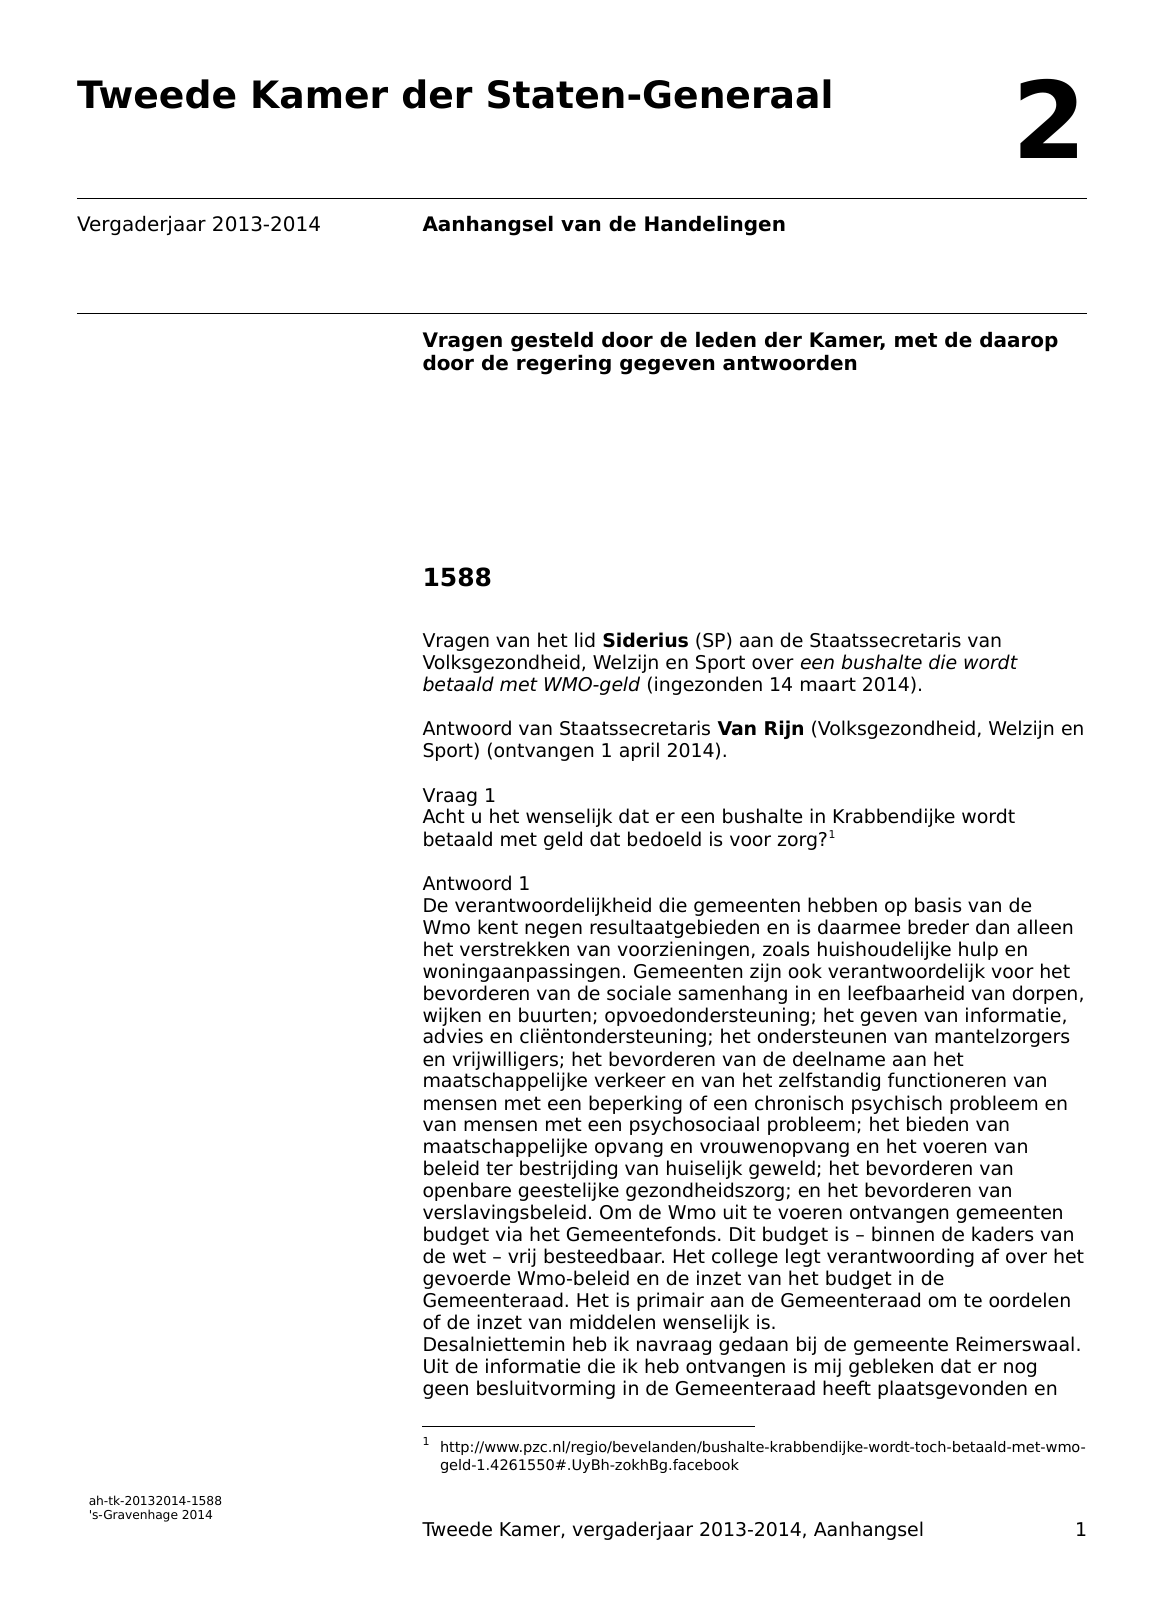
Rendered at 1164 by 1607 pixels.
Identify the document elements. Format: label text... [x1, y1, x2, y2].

text ah-tk-20132014-1588 [88, 1494, 323, 1508]
text De verantwoordelijkheid die gemeenten hebben op basis van de Wmo kent negen resultaatgebieden en is daarmee breder dan alleen het verstrekken van voorzieningen, zoals huishoudelijke hulp en woningaanpassingen. Gemeenten zijn ook verantwoordelijk voor het bevorderen van de sociale samenhang in en leefbaarheid van dorpen, wijken en buurten; opvoedondersteuning; het geven van informatie, advies en cliëntondersteuning; het ondersteunen van mantelzorgers en vrijwilligers; het bevorderen van de deelname aan het maatschappelijke verkeer en van het zelfstandig functioneren van mensen met een beperking of een chronisch psychisch probleem en van mensen met een psychosociaal probleem; het bieden van maatschappelijke opvang en vrouwenopvang en het voeren van beleid ter bestrijding van huiselijk geweld; het bevorderen van openbare geestelijke gezondheidszorg; en het bevorderen van verslavingsbeleid. Om de Wmo uit te voeren ontvangen gemeenten budget via het Gemeentefonds. Dit budget is – binnen de kaders van de wet – vrij besteedbaar. Het college legt verantwoording af over het gevoerde Wmo-beleid en de inzet van het budget in de Gemeenteraad. Het is primair aan de Gemeenteraad om te oordelen of de inzet van middelen wenselijk is. [422, 894, 1087, 1334]
text Antwoord 1 [422, 873, 1087, 894]
text http://www.pzc.nl/regio/bevelanden/bushalte-krabbendijke-wordt-toch-betaald-met-wmo-geld-1.4261550#.UyBh-zokhBg.facebook [422, 1435, 1087, 1474]
text Acht u het wenselijk dat er een bushalte in Krabbendijke wordt betaald met geld dat bedoeld is voor zorg? [422, 806, 1087, 850]
table_cell Vragen gesteld door de leden der Kamer, met de daarop door de regering gegeven antwoorden [422, 314, 1087, 375]
text 's-Gravenhage 2014 [88, 1508, 323, 1522]
text Antwoord van Staatssecretaris Van Rijn (Volksgezondheid, Welzijn en Sport) (ontvangen 1 april 2014). [422, 718, 1087, 762]
text 1588 [422, 563, 1087, 592]
table_header Tweede Kamer der Staten-Generaal [77, 59, 886, 198]
text Vragen van het lid Siderius (SP) aan de Staatssecretaris van Volksgezondheid, Welzijn en Sport over een bushalte die wordt betaald met WMO-geld (ingezonden 14 maart 2014). [422, 630, 1087, 696]
text Vraag 1 [422, 784, 1087, 806]
text Desalniettemin heb ik navraag gedaan bij de gemeente Reimerswaal. Uit de informatie die ik heb ontvangen is mij gebleken dat er nog geen besluitvorming in de Gemeenteraad heeft plaatsgevonden en [422, 1334, 1087, 1400]
table_header 2 [886, 59, 1087, 198]
table_cell Aanhangsel van de Handelingen [422, 199, 1087, 313]
table_cell [77, 314, 422, 375]
table_cell Vergaderjaar 2013-2014 [77, 199, 422, 313]
